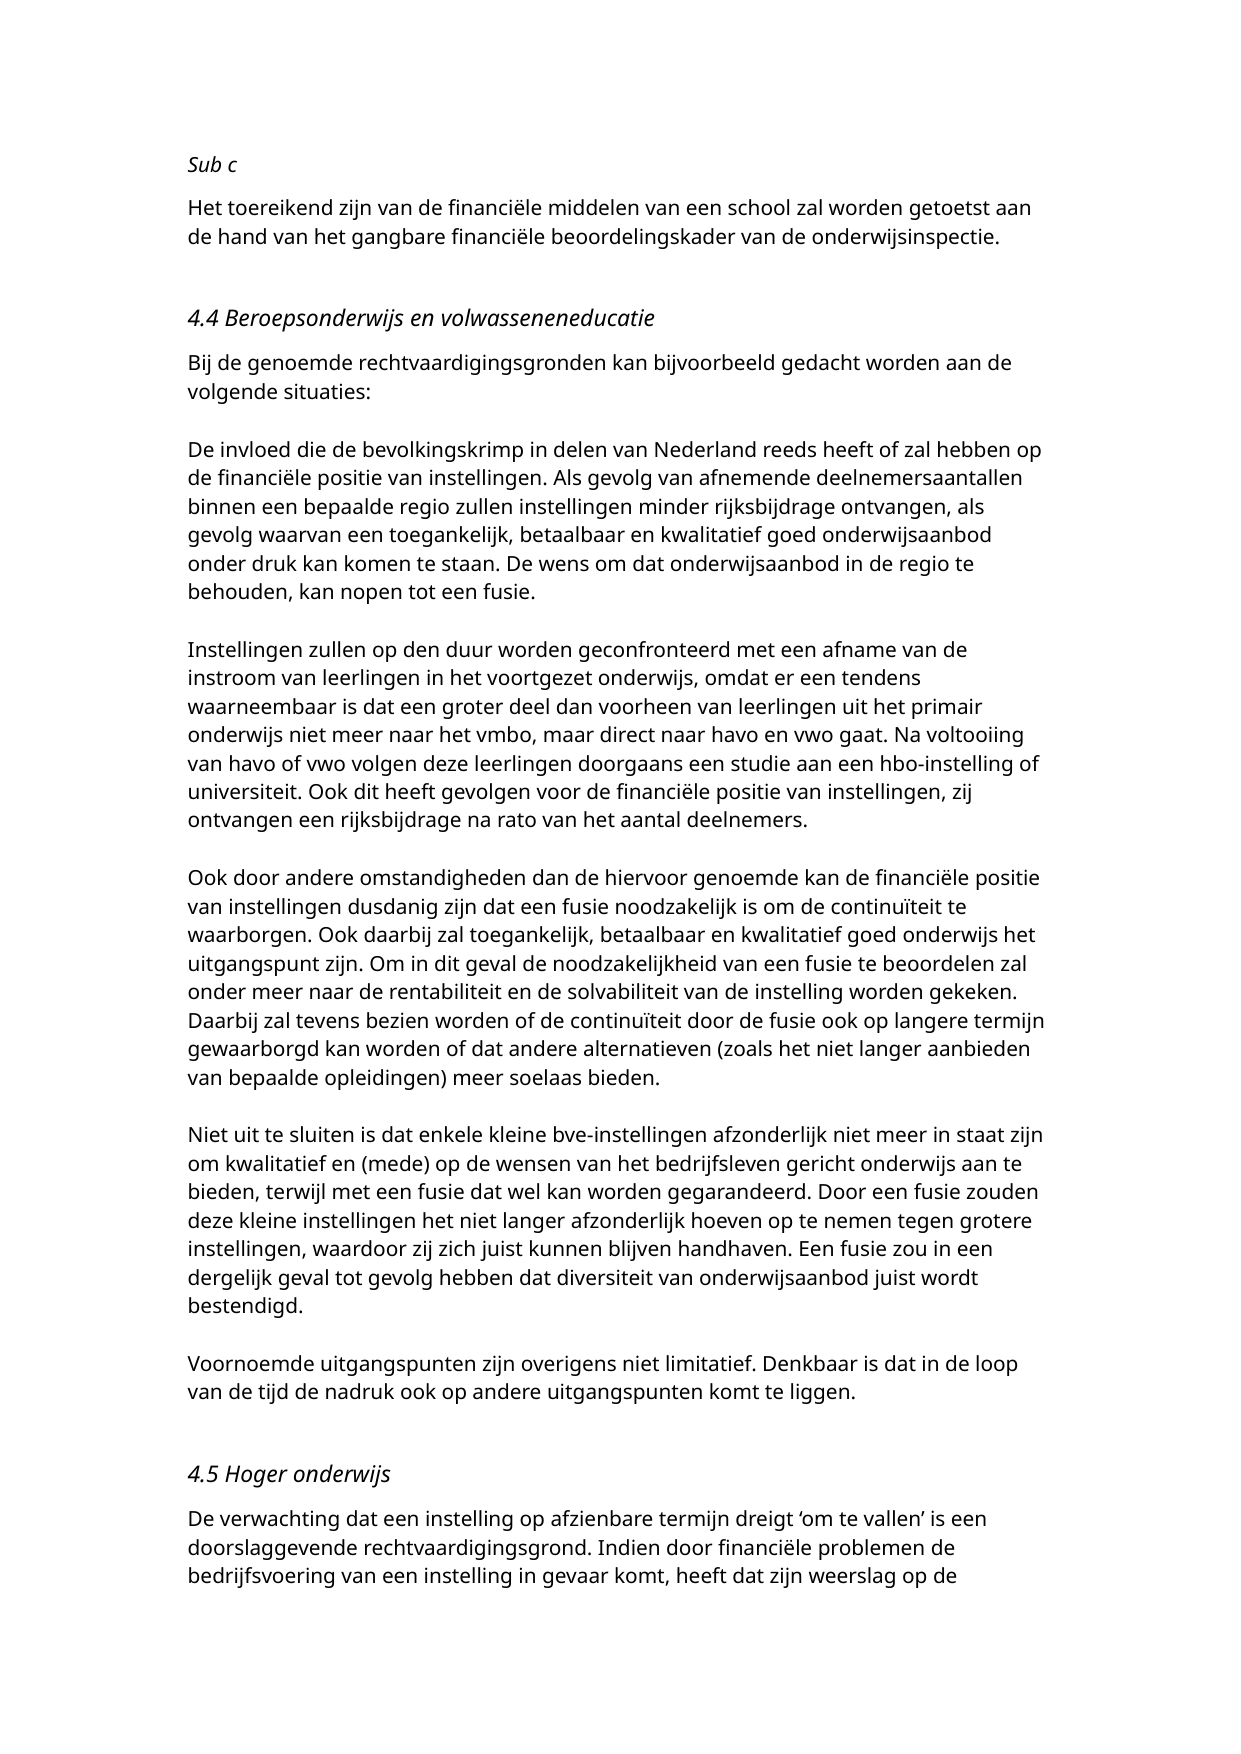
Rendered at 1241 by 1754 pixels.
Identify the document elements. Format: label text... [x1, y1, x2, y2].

text Sub c [187, 150, 1053, 178]
subtitle 4.5 Hoger onderwijs [187, 1458, 1053, 1489]
text Voornoemde uitgangspunten zijn overigens niet limitatief. Denkbaar is dat in de loop van de tijd de nadruk ook op andere uitgangspunten komt te liggen. [187, 1349, 1053, 1406]
text Bij de genoemde rechtvaardigingsgronden kan bijvoorbeeld gedacht worden aan de volgende situaties: [187, 348, 1053, 405]
text Niet uit te sluiten is dat enkele kleine bve-instellingen afzonderlijk niet meer in staat zijn om kwalitatief en (mede) op de wensen van het bedrijfsleven gericht onderwijs aan te bieden, terwijl met een fusie dat wel kan worden gegarandeerd. Door een fusie zouden deze kleine instellingen het niet langer afzonderlijk hoeven op te nemen tegen grotere instellingen, waardoor zij zich juist kunnen blijven handhaven. Een fusie zou in een dergelijk geval tot gevolg hebben dat diversiteit van onderwijsaanbod juist wordt bestendigd. [187, 1121, 1053, 1319]
text De verwachting dat een instelling op afzienbare termijn dreigt ‘om te vallen’ is een doorslaggevende rechtvaardigingsgrond. Indien door financiële problemen de bedrijfsvoering van een instelling in gevaar komt, heeft dat zijn weerslag op de [187, 1504, 1053, 1589]
text De invloed die de bevolkingskrimp in delen van Nederland reeds heeft of zal hebben op de financiële positie van instellingen. Als gevolg van afnemende deelnemersaantallen binnen een bepaalde regio zullen instellingen minder rijksbijdrage ontvangen, als gevolg waarvan een toegankelijk, betaalbaar en kwalitatief goed onderwijsaanbod onder druk kan komen te staan. De wens om dat onderwijsaanbod in de regio te behouden, kan nopen tot een fusie. [187, 435, 1053, 606]
text Ook door andere omstandigheden dan de hiervoor genoemde kan de financiële positie van instellingen dusdanig zijn dat een fusie noodzakelijk is om de continuïteit te waarborgen. Ook daarbij zal toegankelijk, betaalbaar en kwalitatief goed onderwijs het uitgangspunt zijn. Om in dit geval de noodzakelijkheid van een fusie te beoordelen zal onder meer naar de rentabiliteit en de solvabiliteit van de instelling worden gekeken. Daarbij zal tevens bezien worden of de continuïteit door de fusie ook op langere termijn gewaarborgd kan worden of dat andere alternatieven (zoals het niet langer aanbieden van bepaalde opleidingen) meer soelaas bieden. [187, 863, 1053, 1091]
subtitle 4.4 Beroepsonderwijs en volwasseneneducatie [187, 302, 1053, 333]
text Instellingen zullen op den duur worden geconfronteerd met een afname van de instroom van leerlingen in het voortgezet onderwijs, omdat er een tendens waarneembaar is dat een groter deel dan voorheen van leerlingen uit het primair onderwijs niet meer naar het vmbo, maar direct naar havo en vwo gaat. Na voltooiing van havo of vwo volgen deze leerlingen doorgaans een studie aan een hbo-instelling of universiteit. Ook dit heeft gevolgen voor de financiële positie van instellingen, zij ontvangen een rijksbijdrage na rato van het aantal deelnemers. [187, 635, 1053, 834]
text Het toereikend zijn van de financiële middelen van een school zal worden getoetst aan de hand van het gangbare financiële beoordelingskader van de onderwijsinspectie. [187, 193, 1053, 250]
